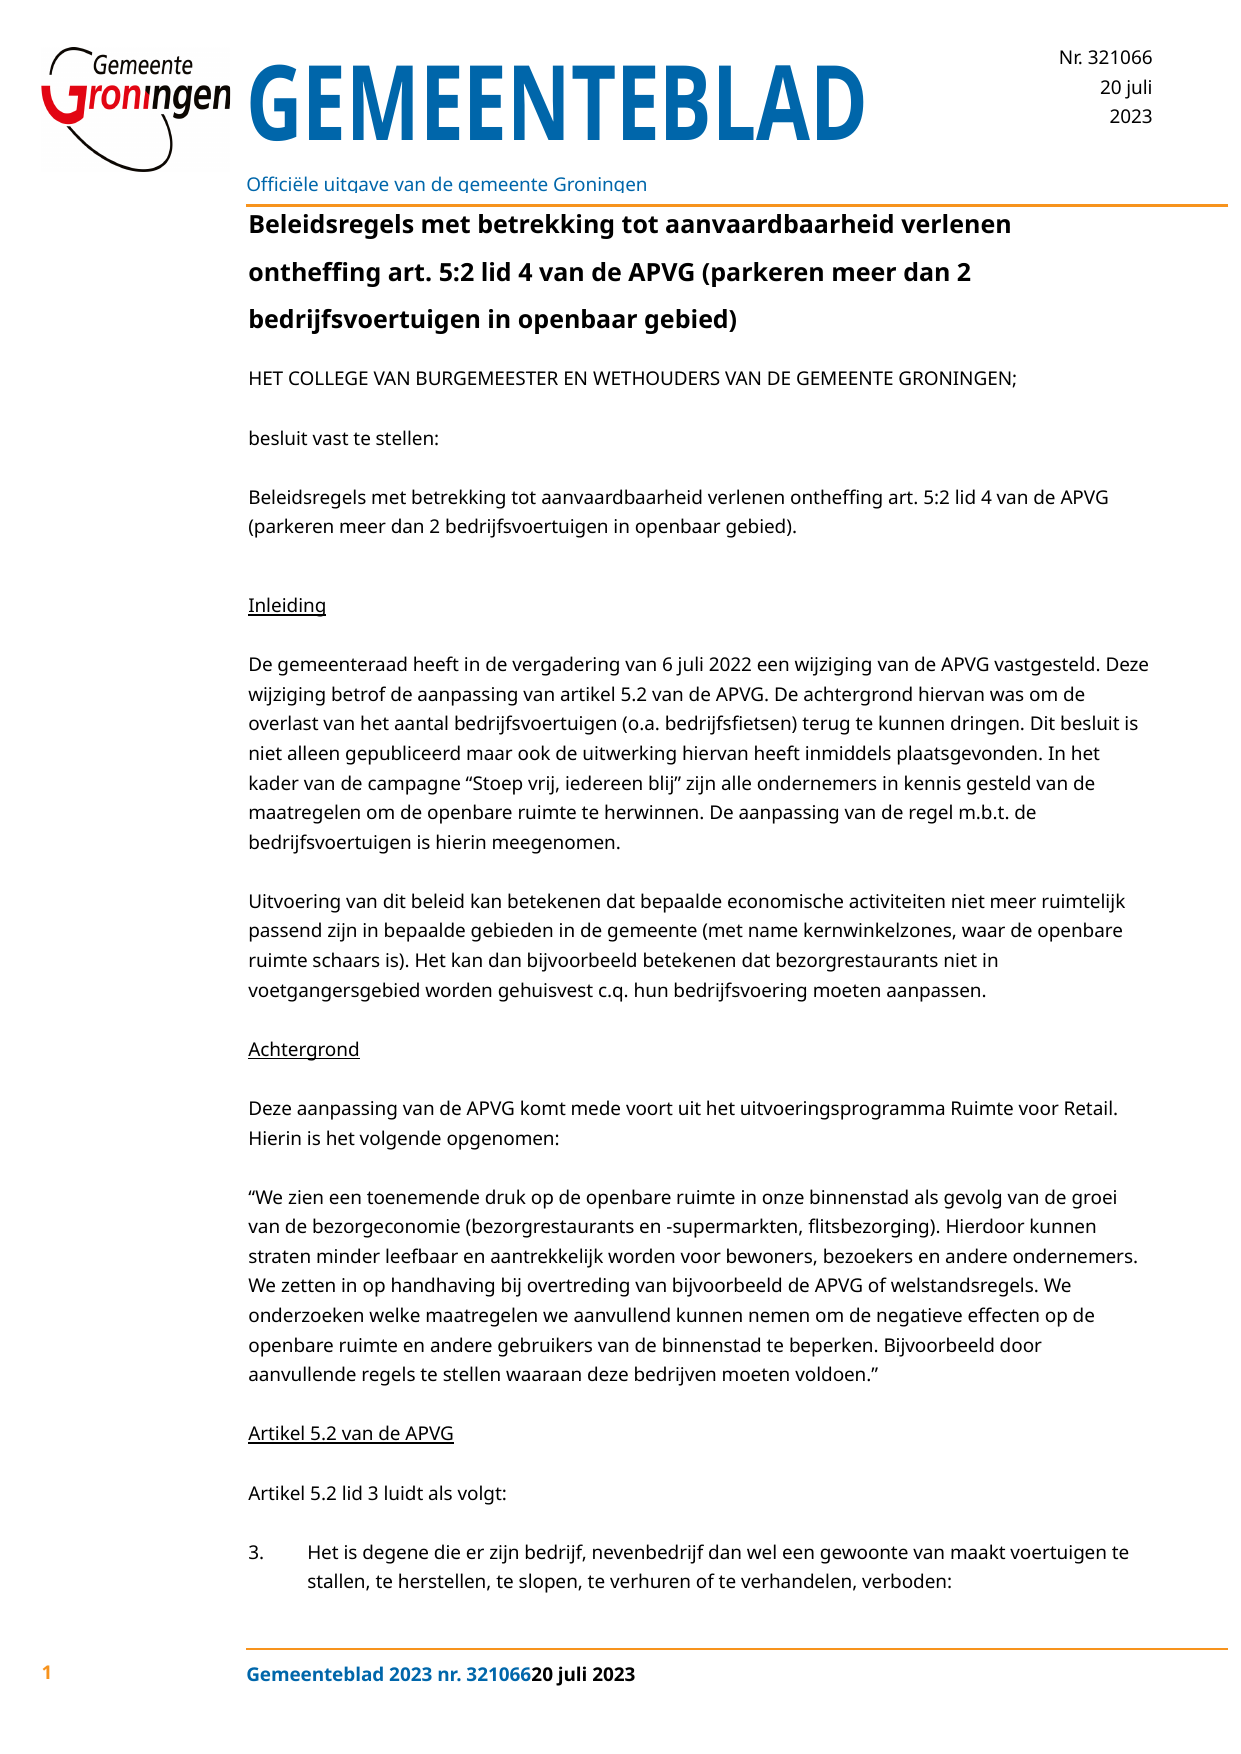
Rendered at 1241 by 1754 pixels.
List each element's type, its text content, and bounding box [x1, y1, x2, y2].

text Achtergrond [248, 1036, 1152, 1062]
text Deze aanpassing van de APVG komt mede voort uit het uitvoeringsprogramma Ruimte voor Retail. Hierin is het volgende opgenomen: [248, 1095, 1152, 1151]
text “We zien een toenemende druk op de openbare ruimte in onze binnenstad als gevolg van de groei van de bezorgeconomie (bezorgrestaurants en -supermarkten, flitsbezorging). Hierdoor kunnen straten minder leefbaar en aantrekkelijk worden voor bewoners, bezoekers en andere ondernemers. We zetten in op handhaving bij overtreding van bijvoorbeeld de APVG of welstandsregels. We onderzoeken welke maatregelen we aanvullend kunnen nemen om de negatieve effecten op de openbare ruimte en andere gebruikers van de binnenstad te beperken. Bijvoorbeeld door aanvullende regels te stellen waaraan deze bedrijven moeten voldoen.” [248, 1184, 1152, 1387]
text Artikel 5.2 lid 3 luidt als volgt: [248, 1480, 1152, 1506]
picture [41, 47, 231, 172]
text Beleidsregels met betrekking tot aanvaardbaarheid verlenen ontheffing art. 5:2 lid 4 van de APVG (parkeren meer dan 2 bedrijfsvoertuigen in openbaar gebied). [248, 484, 1152, 539]
text Uitvoering van dit beleid kan betekenen dat bepaalde economische activiteiten niet meer ruimtelijk passend zijn in bepaalde gebieden in de gemeente (met name kernwinkelzones, waar de openbare ruimte schaars is). Het kan dan bijvoorbeeld betekenen dat bezorgrestaurants niet in voetgangersgebied worden gehuisvest c.q. hun bedrijfsvoering moeten aanpassen. [248, 888, 1152, 1003]
text Artikel 5.2 van de APVG [248, 1421, 1152, 1446]
text HET COLLEGE VAN BURGEMEESTER EN WETHOUDERS VAN DE GEMEENTE GRONINGEN; [248, 366, 1152, 391]
text besluit vast te stellen: [248, 425, 1152, 450]
text Inleiding [248, 592, 1152, 618]
list Het is degene die er zijn bedrijf, nevenbedrijf dan wel een gewoonte van maakt voertuigen te stallen, te herstellen, te slopen, te verhuren of te verhandelen, verboden: [248, 1539, 1152, 1594]
text Beleidsregels met betrekking tot aanvaardbaarheid verlenen ontheffing art. 5:2 lid 4 van de APVG (parkeren meer dan 2 bedrijfsvoertuigen in openbaar gebied) [248, 207, 1152, 336]
text De gemeenteraad heeft in de vergadering van 6 juli 2022 een wijziging van de APVG vastgesteld. Deze wijziging betrof de aanpassing van artikel 5.2 van de APVG. De achtergrond hiervan was om de overlast van het aantal bedrijfsvoertuigen (o.a. bedrijfsfietsen) terug te kunnen dringen. Dit besluit is niet alleen gepubliceerd maar ook de uitwerking hiervan heeft inmiddels plaatsgevonden. In het kader van de campagne “Stoep vrij, iedereen blij” zijn alle ondernemers in kennis gesteld van de maatregelen om de openbare ruimte te herwinnen. De aanpassing van de regel m.b.t. de bedrijfsvoertuigen is hierin meegenomen. [248, 651, 1152, 855]
